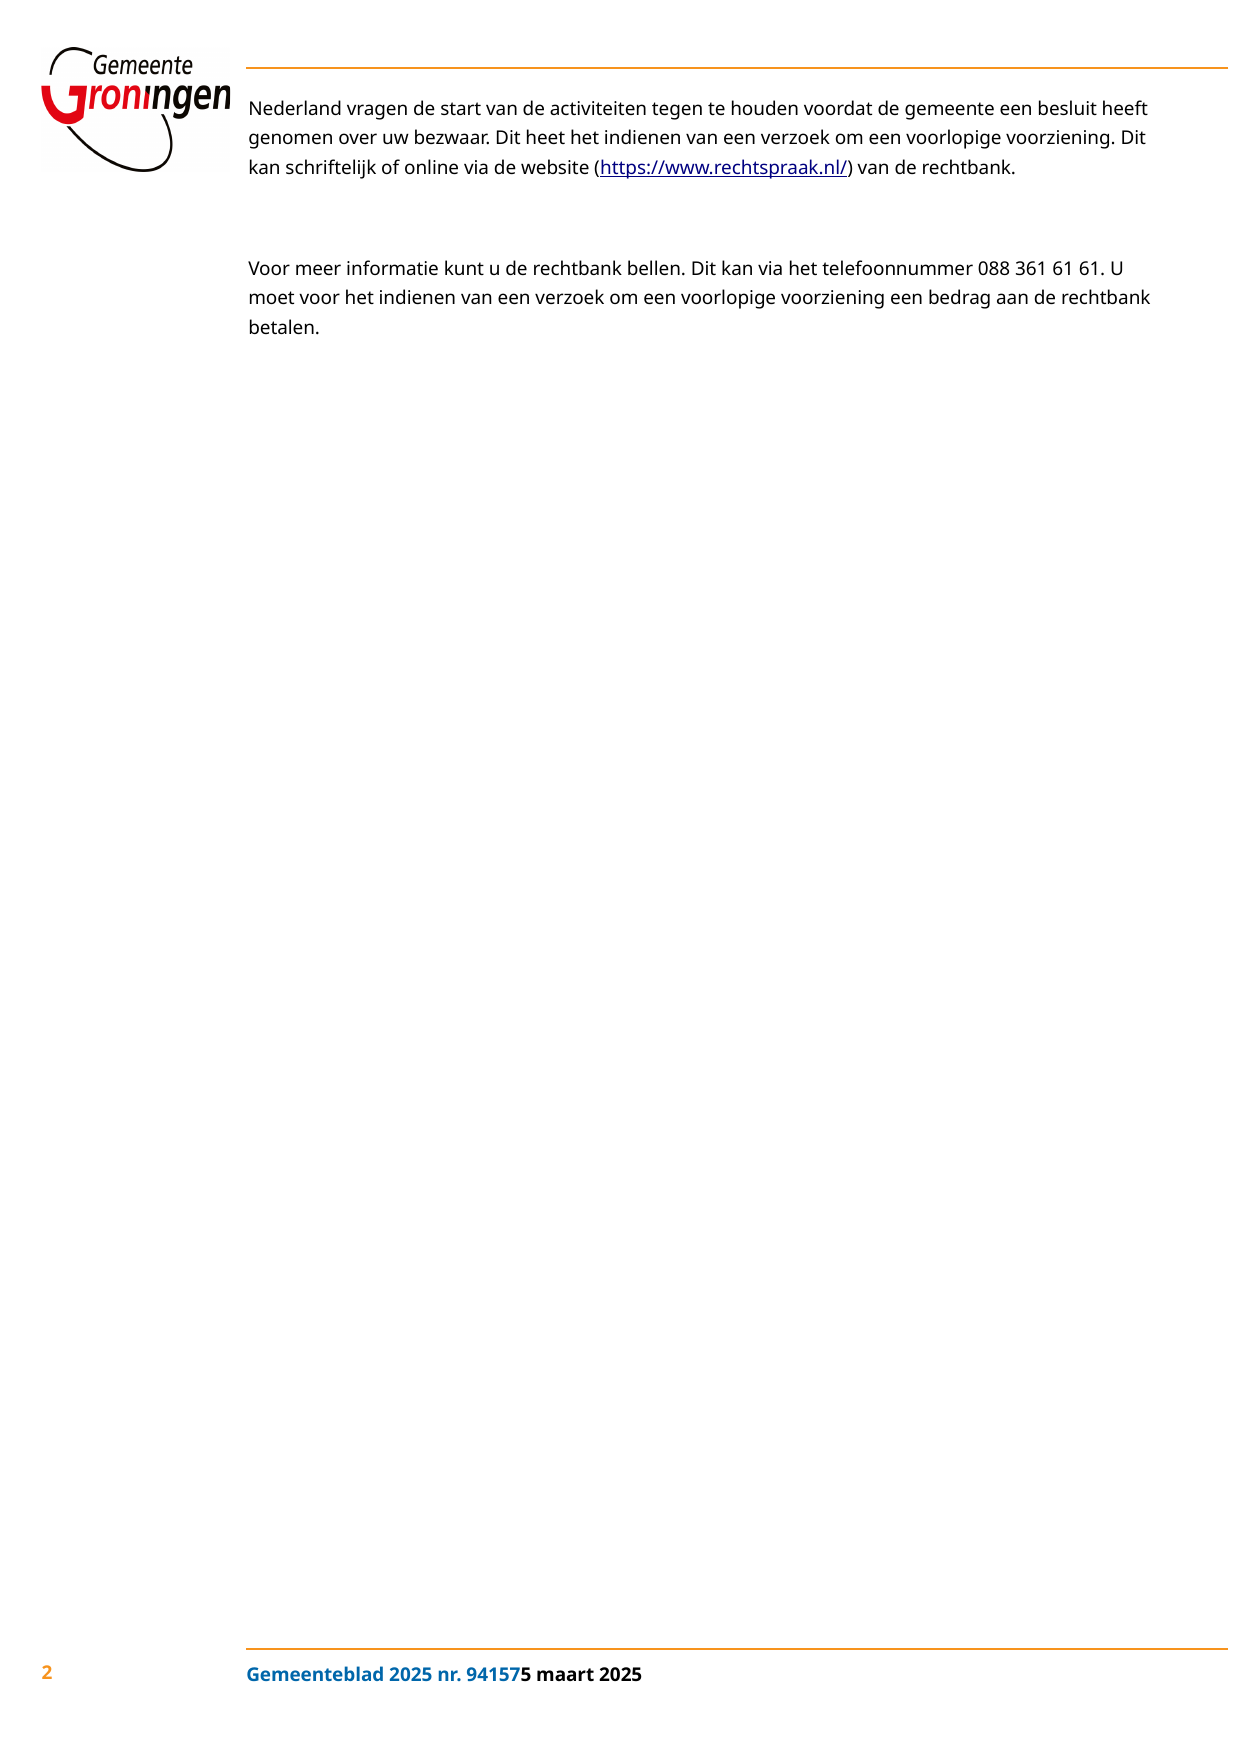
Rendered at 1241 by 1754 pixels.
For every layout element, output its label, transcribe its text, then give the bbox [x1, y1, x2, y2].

text Nederland vragen de start van de activiteiten tegen te houden voordat de gemeente een besluit heeft genomen over uw bezwaar. Dit heet het indienen van een verzoek om een voorlopige voorziening. Dit kan schriftelijk of online via de website (https://www.rechtspraak.nl/) van de rechtbank. [248, 95, 1152, 180]
picture [41, 47, 231, 172]
text Voor meer informatie kunt u de rechtbank bellen. Dit kan via het telefoonnummer 088 361 61 61. U moet voor het indienen van een verzoek om een voorlopige voorziening een bedrag aan de rechtbank betalen. [248, 255, 1152, 340]
